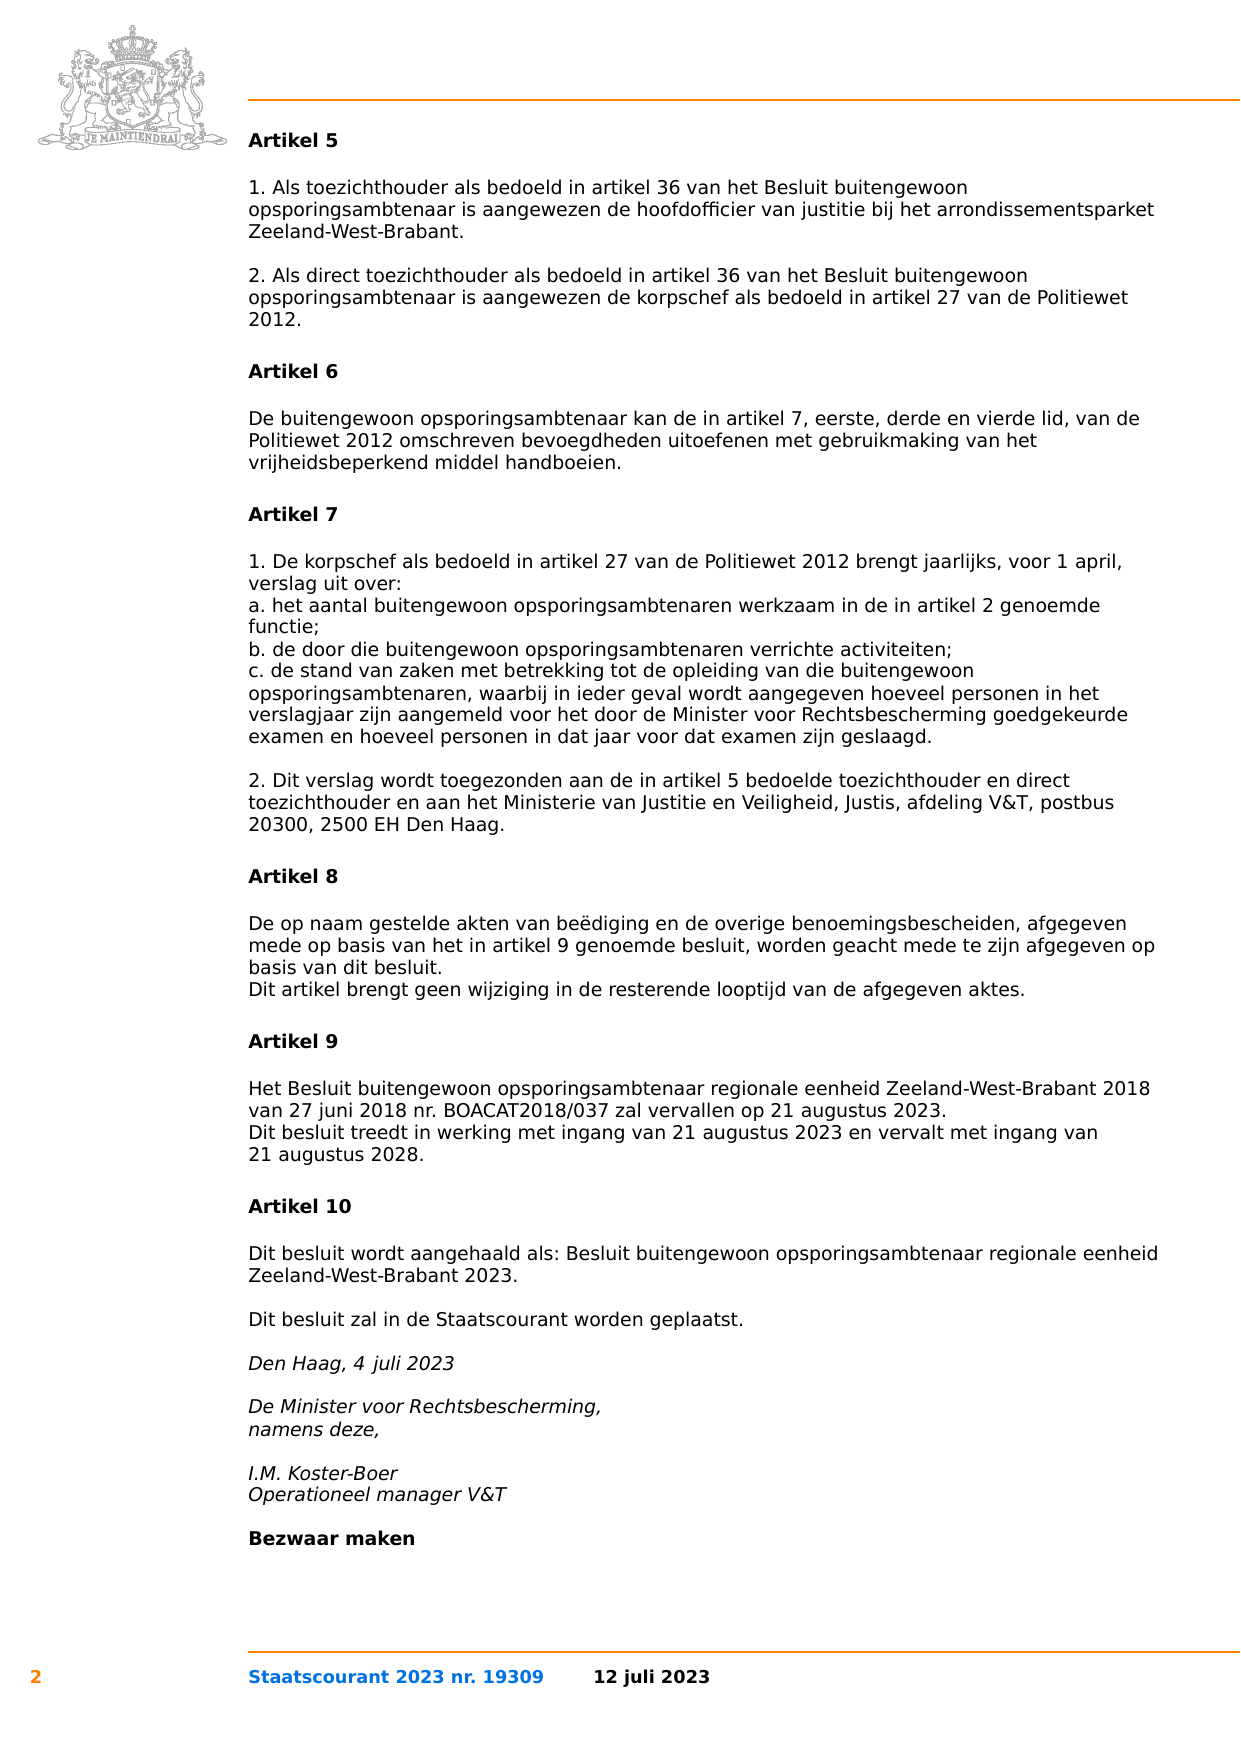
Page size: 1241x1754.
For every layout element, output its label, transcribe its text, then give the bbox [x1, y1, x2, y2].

subtitle Artikel 10 [248, 1196, 1163, 1218]
text b. de door die buitengewoon opsporingsambtenaren verrichte activiteiten; [248, 638, 1163, 660]
text 1. Als toezichthouder als bedoeld in artikel 36 van het Besluit buitengewoon opsporingsambtenaar is aangewezen de hoofdofficier van justitie bij het arrondissementsparket Zeeland-West-Brabant. [248, 177, 1163, 243]
subtitle Artikel 9 [248, 1031, 1163, 1053]
text Dit besluit treedt in werking met ingang van 21 augustus 2023 en vervalt met ingang van 21 augustus 2028. [248, 1122, 1163, 1166]
text c. de stand van zaken met betrekking tot de opleiding van die buitengewoon opsporingsambtenaren, waarbij in ieder geval wordt aangegeven hoeveel personen in het verslagjaar zijn aangemeld voor het door de Minister voor Rechtsbescherming goedgekeurde examen en hoeveel personen in dat jaar voor dat examen zijn geslaagd. [248, 660, 1163, 748]
picture [38, 25, 227, 150]
text Dit artikel brengt geen wijziging in de resterende looptijd van de afgegeven aktes. [248, 979, 1163, 1001]
text 2. Als direct toezichthouder als bedoeld in artikel 36 van het Besluit buitengewoon opsporingsambtenaar is aangewezen de korpschef als bedoeld in artikel 27 van de Politiewet 2012. [248, 265, 1163, 331]
text De buitengewoon opsporingsambtenaar kan de in artikel 7, eerste, derde en vierde lid, van de Politiewet 2012 omschreven bevoegdheden uitoefenen met gebruikmaking van het vrijheidsbeperkend middel handboeien. [248, 408, 1163, 473]
text De Minister voor Rechtsbescherming, namens deze, I.M. Koster-Boer Operationeel manager V&T [248, 1396, 1163, 1506]
subtitle Artikel 7 [248, 503, 1163, 526]
subtitle Artikel 6 [248, 361, 1163, 383]
text Den Haag, 4 juli 2023 [248, 1353, 1163, 1374]
text 1. De korpschef als bedoeld in artikel 27 van de Politiewet 2012 brengt jaarlijks, voor 1 april, verslag uit over: [248, 551, 1163, 594]
text Het Besluit buitengewoon opsporingsambtenaar regionale eenheid Zeeland-West-Brabant 2018 van 27 juni 2018 nr. BOACAT2018/037 zal vervallen op 21 augustus 2023. [248, 1078, 1163, 1122]
text De op naam gestelde akten van beëdiging en de overige benoemingsbescheiden, afgegeven mede op basis van het in artikel 9 genoemde besluit, worden geacht mede te zijn afgegeven op basis van dit besluit. [248, 913, 1163, 979]
text 2. Dit verslag wordt toegezonden aan de in artikel 5 bedoelde toezichthouder en direct toezichthouder en aan het Ministerie van Justitie en Veiligheid, Justis, afdeling V&T, postbus 20300, 2500 EH Den Haag. [248, 770, 1163, 836]
text a. het aantal buitengewoon opsporingsambtenaren werkzaam in de in artikel 2 genoemde functie; [248, 594, 1163, 638]
subtitle Artikel 5 [248, 130, 1163, 152]
text Bezwaar maken [248, 1528, 1163, 1550]
text Dit besluit zal in de Staatscourant worden geplaatst. [248, 1309, 1163, 1331]
text Dit besluit wordt aangehaald als: Besluit buitengewoon opsporingsambtenaar regionale eenheid Zeeland-West-Brabant 2023. [248, 1243, 1163, 1287]
subtitle Artikel 8 [248, 866, 1163, 888]
